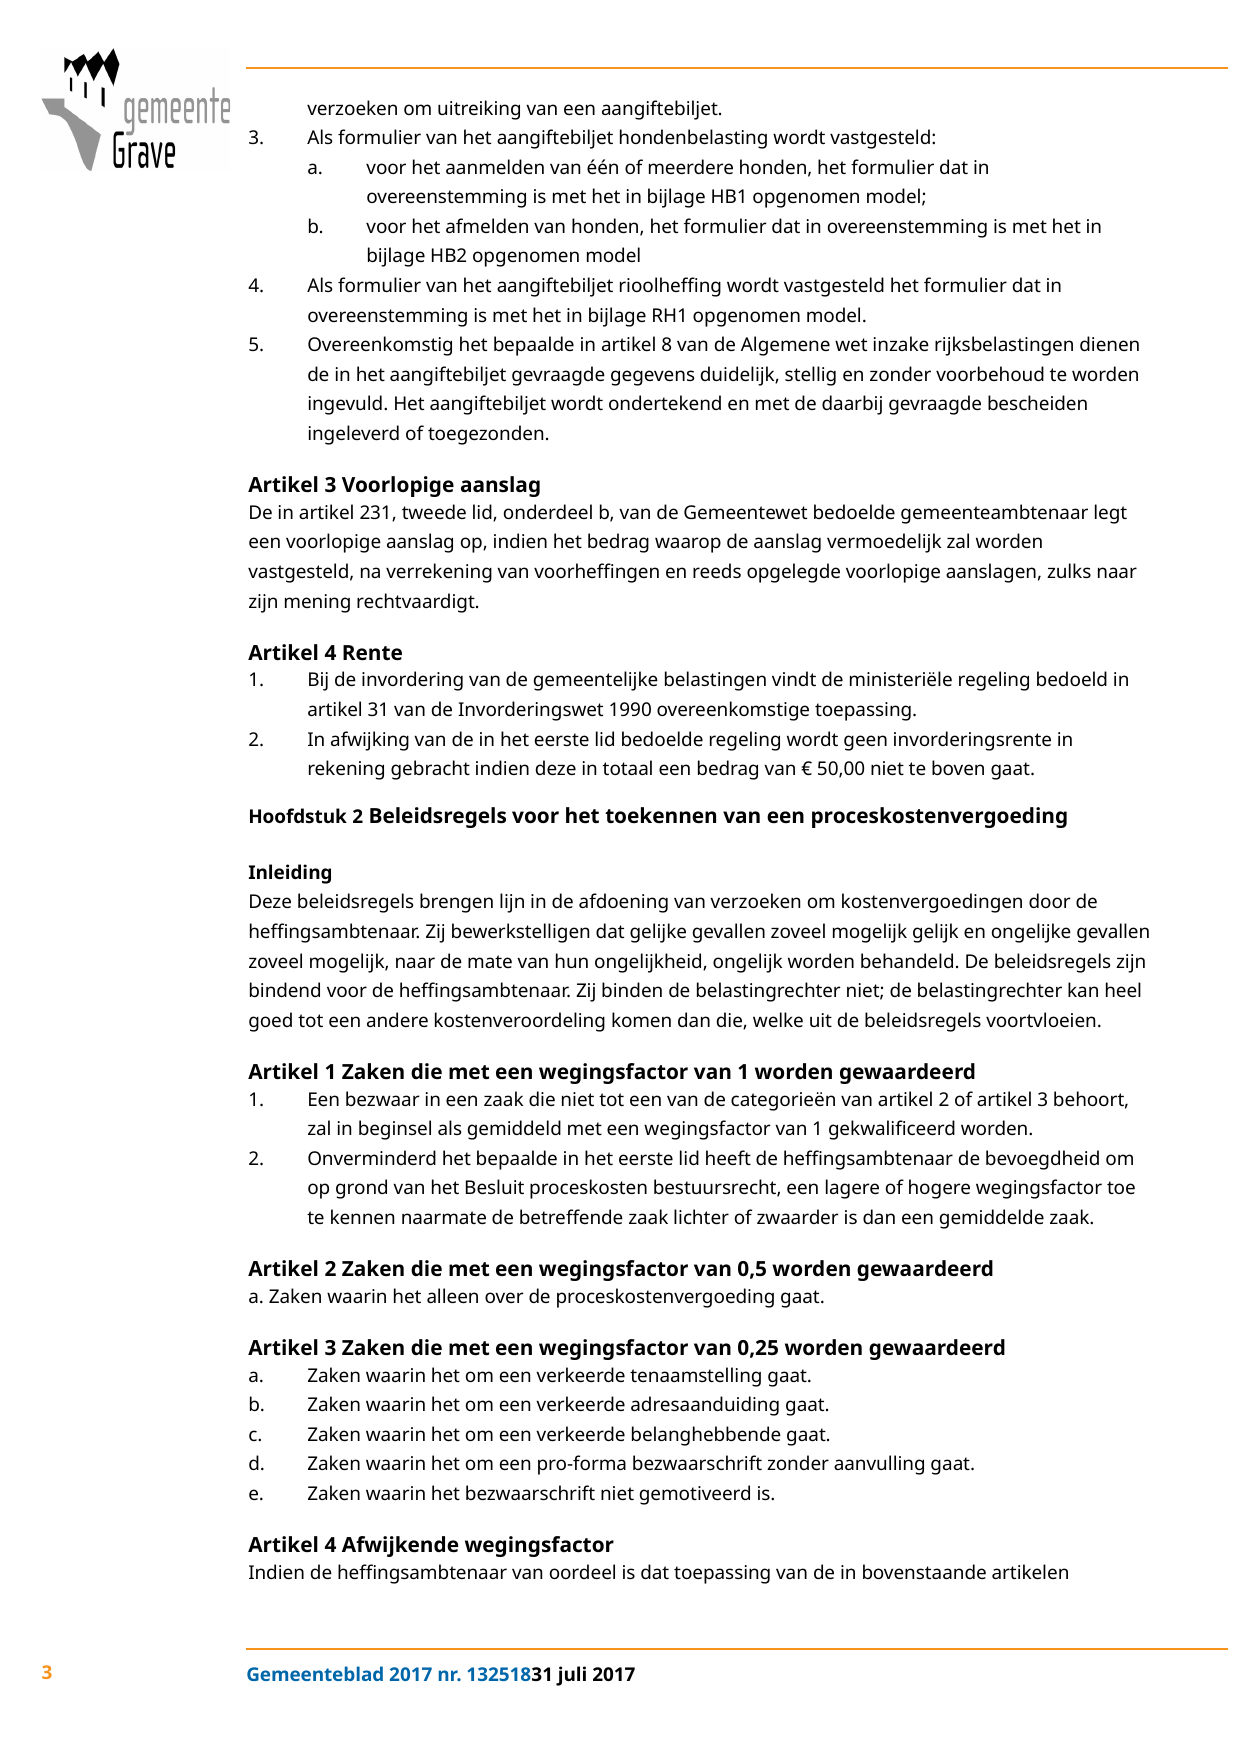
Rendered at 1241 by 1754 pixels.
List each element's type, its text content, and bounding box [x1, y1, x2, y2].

text Artikel 1 Zaken die met een wegingsfactor van 1 worden gewaardeerd [248, 1057, 1152, 1086]
list Zaken waarin het bezwaarschrift niet gemotiveerd is. [248, 1480, 1152, 1506]
list Onverminderd het bepaalde in het eerste lid heeft de heffingsambtenaar de bevoegdheid om op grond van het Besluit proceskosten bestuursrecht, een lagere of hogere wegingsfactor toe te kennen naarmate de betreffende zaak lichter of zwaarder is dan een gemiddelde zaak. [248, 1145, 1152, 1230]
list Als formulier van het aangiftebiljet rioolheffing wordt vastgesteld het formulier dat in overeenstemming is met het in bijlage RH1 opgenomen model. [248, 272, 1152, 328]
text De in artikel 231, tweede lid, onderdeel b, van de Gemeentewet bedoelde gemeenteambtenaar legt een voorlopige aanslag op, indien het bedrag waarop de aanslag vermoedelijk zal worden vastgesteld, na verrekening van voorheffingen en reeds opgelegde voorlopige aanslagen, zulks naar zijn mening rechtvaardigt. [248, 499, 1152, 613]
list Een bezwaar in een zaak die niet tot een van de categorieën van artikel 2 of artikel 3 behoort, zal in beginsel als gemiddeld met een wegingsfactor van 1 gekwalificeerd worden. [248, 1086, 1152, 1141]
text Artikel 4 Rente [248, 638, 1152, 667]
text Inleiding [248, 859, 1152, 885]
text Deze beleidsregels brengen lijn in de afdoening van verzoeken om kostenvergoedingen door de heffingsambtenaar. Zij bewerkstelligen dat gelijke gevallen zoveel mogelijk gelijk en ongelijke gevallen zoveel mogelijk, naar de mate van hun ongelijkheid, ongelijk worden behandeld. De beleidsregels zijn bindend voor de heffingsambtenaar. Zij binden de belastingrechter niet; de belastingrechter kan heel goed tot een andere kostenveroordeling komen dan die, welke uit de beleidsregels voortvloeien. [248, 889, 1152, 1033]
list Zaken waarin het om een pro-forma bezwaarschrift zonder aanvulling gaat. [248, 1451, 1152, 1476]
list Zaken waarin het om een verkeerde belanghebbende gaat. [248, 1421, 1152, 1447]
text a. Zaken waarin het alleen over de proceskostenvergoeding gaat. [248, 1283, 1152, 1309]
text Artikel 2 Zaken die met een wegingsfactor van 0,5 worden gewaardeerd [248, 1254, 1152, 1283]
text Artikel 3 Voorlopige aanslag [248, 471, 1152, 499]
text Artikel 4 Afwijkende wegingsfactor [248, 1531, 1152, 1559]
picture [41, 47, 231, 172]
list voor het afmelden van honden, het formulier dat in overeenstemming is met het in bijlage HB2 opgenomen model [307, 213, 1152, 268]
list Bij de invordering van de gemeentelijke belastingen vindt de ministeriële regeling bedoeld in artikel 31 van de Invorderingswet 1990 overeenkomstige toepassing. [248, 667, 1152, 722]
list Overeenkomstig het bepaalde in artikel 8 van de Algemene wet inzake rijksbelastingen dienen de in het aangiftebiljet gevraagde gegevens duidelijk, stellig en zonder voorbehoud te worden ingevuld. Het aangiftebiljet wordt ondertekend en met de daarbij gevraagde bescheiden ingeleverd of toegezonden. [248, 331, 1152, 446]
text Artikel 3 Zaken die met een wegingsfactor van 0,25 worden gewaardeerd [248, 1333, 1152, 1362]
list In afwijking van de in het eerste lid bedoelde regeling wordt geen invorderingsrente in rekening gebracht indien deze in totaal een bedrag van € 50,00 niet te boven gaat. [248, 726, 1152, 781]
list Als formulier van het aangiftebiljet hondenbelasting wordt vastgesteld: [248, 124, 1152, 150]
list voor het aanmelden van één of meerdere honden, het formulier dat in overeenstemming is met het in bijlage HB1 opgenomen model; [307, 154, 1152, 209]
list Zaken waarin het om een verkeerde tenaamstelling gaat. [248, 1362, 1152, 1388]
list Zaken waarin het om een verkeerde adresaanduiding gaat. [248, 1391, 1152, 1417]
text Hoofdstuk 2 Beleidsregels voor het toekennen van een proceskostenvergoeding [248, 801, 1152, 829]
list verzoeken om uitreiking van een aangiftebiljet. [248, 95, 1152, 121]
text Indien de heffingsambtenaar van oordeel is dat toepassing van de in bovenstaande artikelen [248, 1559, 1152, 1585]
